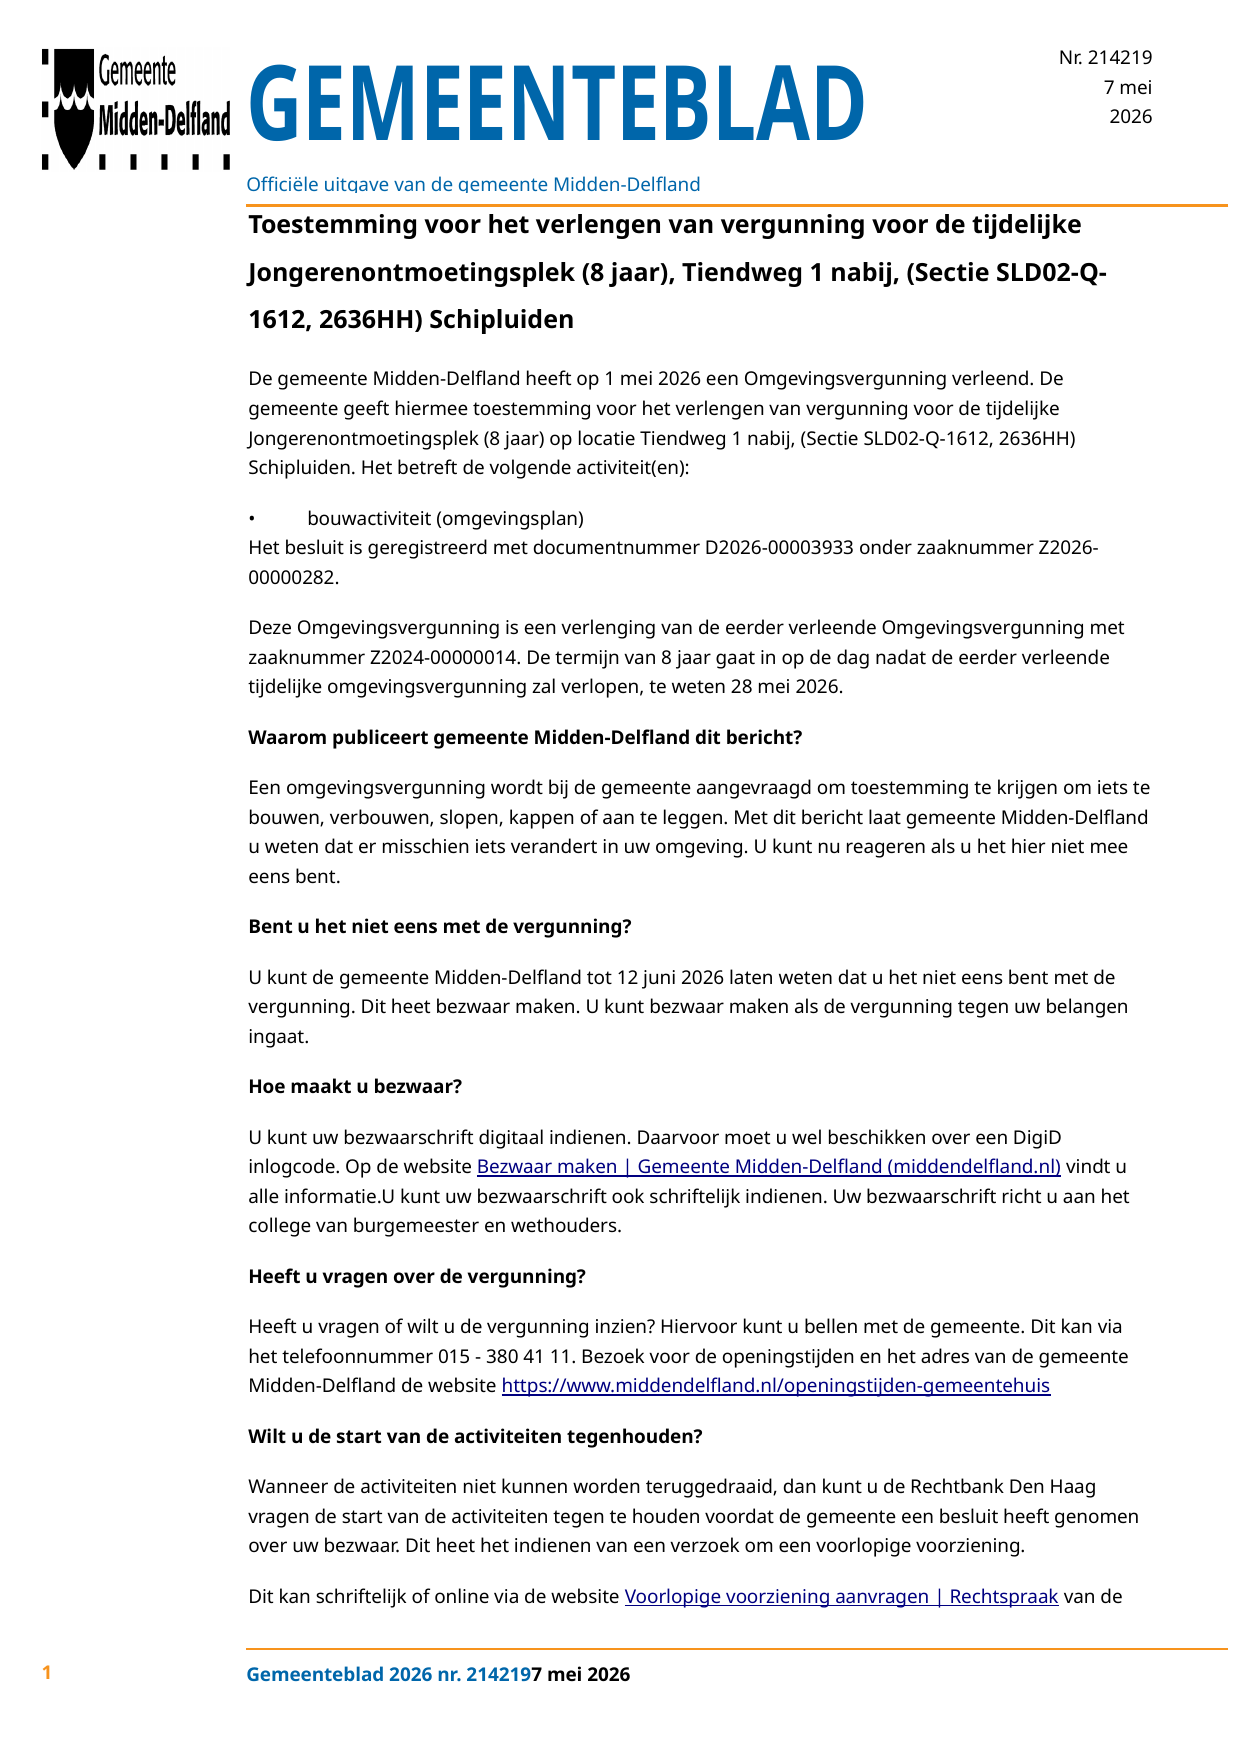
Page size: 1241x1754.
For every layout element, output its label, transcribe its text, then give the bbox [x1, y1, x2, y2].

text Heeft u vragen over de vergunning? [248, 1263, 1152, 1289]
text Het besluit is geregistreerd met documentnummer D2026-00003933 onder zaaknummer Z2026-00000282. [248, 534, 1152, 589]
text De gemeente Midden-Delfland heeft op 1 mei 2026 een Omgevingsvergunning verleend. De gemeente geeft hiermee toestemming voor het verlengen van vergunning voor de tijdelijke Jongerenontmoetingsplek (8 jaar) op locatie Tiendweg 1 nabij, (Sectie SLD02-Q-1612, 2636HH) Schipluiden. Het betreft de volgende activiteit(en): [248, 366, 1152, 480]
text Hoe maakt u bezwaar? [248, 1073, 1152, 1099]
text Wilt u de start van de activiteiten tegenhouden? [248, 1423, 1152, 1449]
text Waarom publiceert gemeente Midden-Delfland dit bericht? [248, 724, 1152, 749]
text Dit kan schriftelijk of online via de website Voorlopige voorziening aanvragen | Rechtspraak van de [248, 1583, 1152, 1609]
text Een omgevingsvergunning wordt bij de gemeente aangevraagd om toestemming te krijgen om iets te bouwen, verbouwen, slopen, kappen of aan te leggen. Met dit bericht laat gemeente Midden-Delfland u weten dat er misschien iets verandert in uw omgeving. U kunt nu reageren als u het hier niet mee eens bent. [248, 774, 1152, 889]
text Bent u het niet eens met de vergunning? [248, 913, 1152, 939]
text Heeft u vragen of wilt u de vergunning inzien? Hiervoor kunt u bellen met de gemeente. Dit kan via het telefoonnummer 015 - 380 41 11. Bezoek voor de openingstijden en het adres van de gemeente Midden-Delfland de website https://www.middendelfland.nl/openingstijden-gemeentehuis [248, 1313, 1152, 1398]
text U kunt uw bezwaarschrift digitaal indienen. Daarvoor moet u wel beschikken over een DigiD inlogcode. Op de website Bezwaar maken | Gemeente Midden-Delfland (middendelfland.nl) vindt u alle informatie.U kunt uw bezwaarschrift ook schriftelijk indienen. Uw bezwaarschrift richt u aan het college van burgemeester en wethouders. [248, 1124, 1152, 1238]
picture [41, 47, 231, 172]
text Deze Omgevingsvergunning is een verlenging van de eerder verleende Omgevingsvergunning met zaaknummer Z2024-00000014. De termijn van 8 jaar gaat in op de dag nadat de eerder verleende tijdelijke omgevingsvergunning zal verlopen, te weten 28 mei 2026. [248, 614, 1152, 699]
text U kunt de gemeente Midden-Delfland tot 12 juni 2026 laten weten dat u het niet eens bent met de vergunning. Dit heet bezwaar maken. U kunt bezwaar maken als de vergunning tegen uw belangen ingaat. [248, 964, 1152, 1049]
list bouwactiviteit (omgevingsplan) [248, 505, 1152, 530]
text Wanneer de activiteiten niet kunnen worden teruggedraaid, dan kunt u de Rechtbank Den Haag vragen de start van de activiteiten tegen te houden voordat de gemeente een besluit heeft genomen over uw bezwaar. Dit heet het indienen van een verzoek om een voorlopige voorziening. [248, 1473, 1152, 1558]
text Toestemming voor het verlengen van vergunning voor de tijdelijke Jongerenontmoetingsplek (8 jaar), Tiendweg 1 nabij, (Sectie SLD02-Q-1612, 2636HH) Schipluiden [248, 207, 1152, 336]
